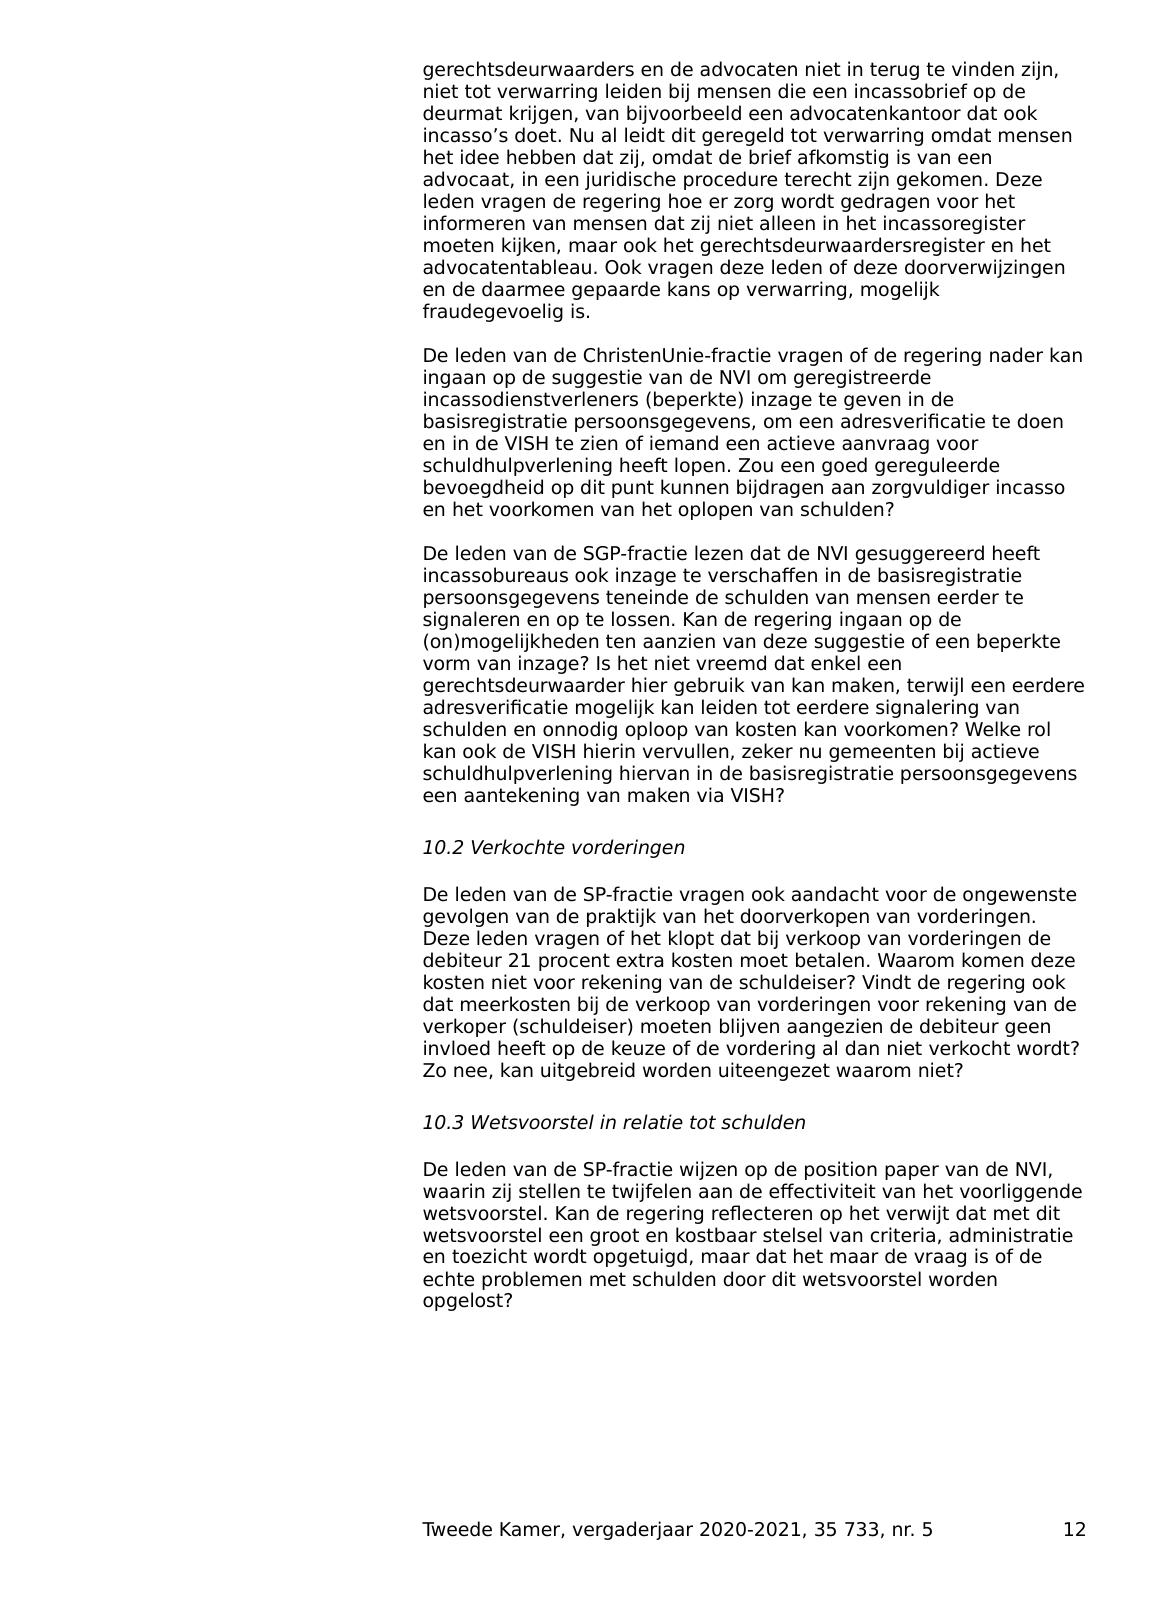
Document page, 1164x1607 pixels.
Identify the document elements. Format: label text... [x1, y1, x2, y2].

text De leden van de SP-fractie vragen ook aandacht voor de ongewenste gevolgen van de praktijk van het doorverkopen van vorderingen. Deze leden vragen of het klopt dat bij verkoop van vorderingen de debiteur 21 procent extra kosten moet betalen. Waarom komen deze kosten niet voor rekening van de schuldeiser? Vindt de regering ook dat meerkosten bij de verkoop van vorderingen voor rekening van de verkoper (schuldeiser) moeten blijven aangezien de debiteur geen invloed heeft op de keuze of de vordering al dan niet verkocht wordt? Zo nee, kan uitgebreid worden uiteengezet waarom niet? [422, 884, 1087, 1082]
subtitle 10.2 Verkochte vorderingen [422, 837, 1087, 859]
text De leden van de SP-fractie wijzen op de position paper van de NVI, waarin zij stellen te twijfelen aan de effectiviteit van het voorliggende wetsvoorstel. Kan de regering reflecteren op het verwijt dat met dit wetsvoorstel een groot en kostbaar stelsel van criteria, administratie en toezicht wordt opgetuigd, maar dat het maar de vraag is of de echte problemen met schulden door dit wetsvoorstel worden opgelost? [422, 1158, 1087, 1312]
text gerechtsdeurwaarders en de advocaten niet in terug te vinden zijn, niet tot verwarring leiden bij mensen die een incassobrief op de deurmat krijgen, van bijvoorbeeld een advocatenkantoor dat ook incasso’s doet. Nu al leidt dit geregeld tot verwarring omdat mensen het idee hebben dat zij, omdat de brief afkomstig is van een advocaat, in een juridische procedure terecht zijn gekomen. Deze leden vragen de regering hoe er zorg wordt gedragen voor het informeren van mensen dat zij niet alleen in het incassoregister moeten kijken, maar ook het gerechtsdeurwaardersregister en het advocatentableau. Ook vragen deze leden of deze doorverwijzingen en de daarmee gepaarde kans op verwarring, mogelijk fraudegevoelig is. [422, 59, 1087, 323]
subtitle 10.3 Wetsvoorstel in relatie tot schulden [422, 1112, 1087, 1133]
text De leden van de ChristenUnie-fractie vragen of de regering nader kan ingaan op de suggestie van de NVI om geregistreerde incassodienstverleners (beperkte) inzage te geven in de basisregistratie persoonsgegevens, om een adresverificatie te doen en in de VISH te zien of iemand een actieve aanvraag voor schuldhulpverlening heeft lopen. Zou een goed gereguleerde bevoegdheid op dit punt kunnen bijdragen aan zorgvuldiger incasso en het voorkomen van het oplopen van schulden? [422, 345, 1087, 521]
text De leden van de SGP-fractie lezen dat de NVI gesuggereerd heeft incassobureaus ook inzage te verschaffen in de basisregistratie persoonsgegevens teneinde de schulden van mensen eerder te signaleren en op te lossen. Kan de regering ingaan op de (on)mogelijkheden ten aanzien van deze suggestie of een beperkte vorm van inzage? Is het niet vreemd dat enkel een gerechtsdeurwaarder hier gebruik van kan maken, terwijl een eerdere adresverificatie mogelijk kan leiden tot eerdere signalering van schulden en onnodig oploop van kosten kan voorkomen? Welke rol kan ook de VISH hierin vervullen, zeker nu gemeenten bij actieve schuldhulpverlening hiervan in de basisregistratie persoonsgegevens een aantekening van maken via VISH? [422, 543, 1087, 807]
